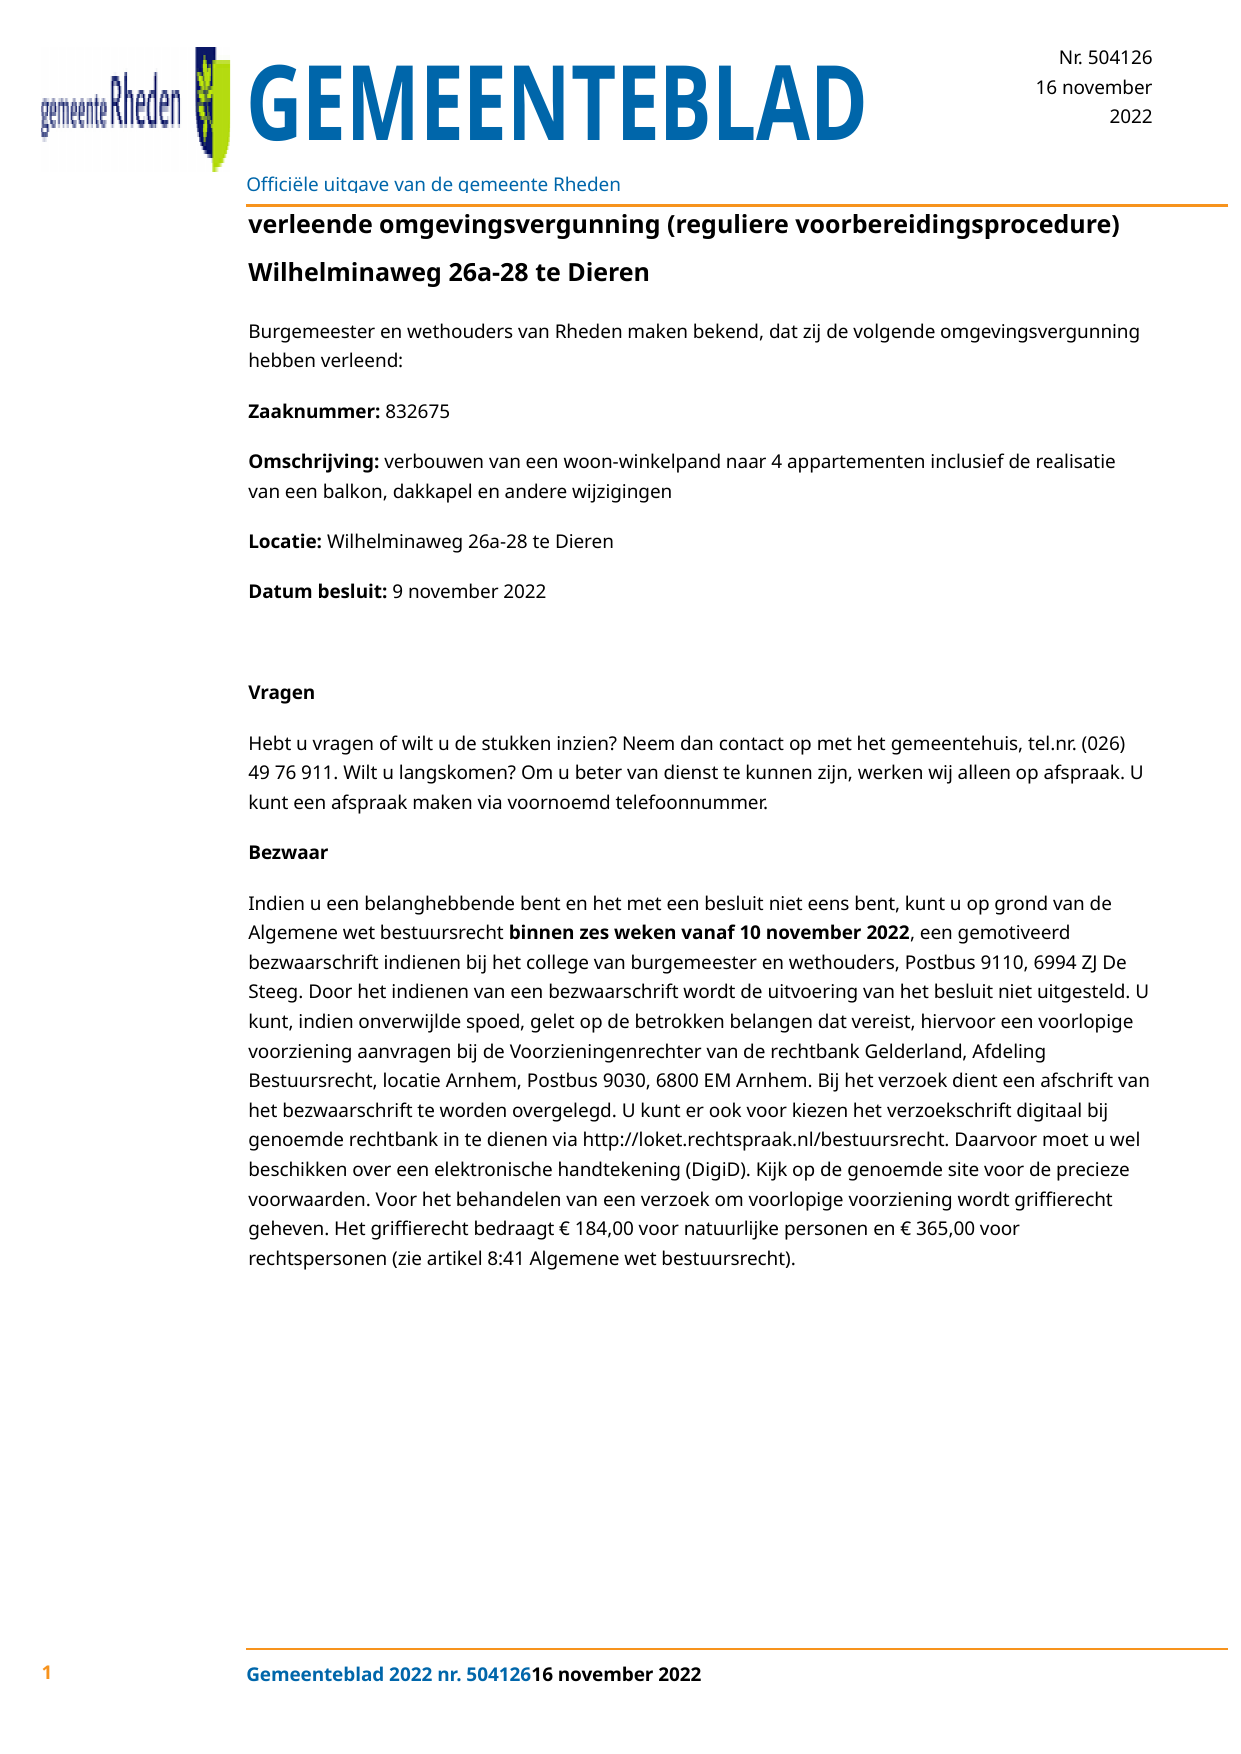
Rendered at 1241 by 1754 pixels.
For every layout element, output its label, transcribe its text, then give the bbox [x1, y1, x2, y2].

text Omschrijving: verbouwen van een woon-winkelpand naar 4 appartementen inclusief de realisatie van een balkon, dakkapel en andere wijzigingen [248, 448, 1152, 504]
text Zaaknummer: 832675 [248, 398, 1152, 424]
text Locatie: Wilhelminaweg 26a-28 te Dieren [248, 528, 1152, 554]
picture [41, 47, 231, 172]
text verleende omgevingsvergunning (reguliere voorbereidingsprocedure) Wilhelminaweg 26a-28 te Dieren [248, 207, 1152, 288]
text Burgemeester en wethouders van Rheden maken bekend, dat zij de volgende omgevingsvergunning hebben verleend: [248, 318, 1152, 373]
text Datum besluit: 9 november 2022 [248, 579, 1152, 604]
text Indien u een belanghebbende bent en het met een besluit niet eens bent, kunt u op grond van de Algemene wet bestuursrecht binnen zes weken vanaf 10 november 2022, een gemotiveerd bezwaarschrift indienen bij het college van burgemeester en wethouders, Postbus 9110, 6994 ZJ De Steeg. Door het indienen van een bezwaarschrift wordt de uitvoering van het besluit niet uitgesteld. U kunt, indien onverwijlde spoed, gelet op de betrokken belangen dat vereist, hiervoor een voorlopige voorziening aanvragen bij de Voorzieningenrechter van de rechtbank Gelderland, Afdeling Bestuursrecht, locatie Arnhem, Postbus 9030, 6800 EM Arnhem. Bij het verzoek dient een afschrift van het bezwaarschrift te worden overgelegd. U kunt er ook voor kiezen het verzoekschrift digitaal bij genoemde rechtbank in te dienen via http://loket.rechtspraak.nl/bestuursrecht. Daarvoor moet u wel beschikken over een elektronische handtekening (DigiD). Kijk op de genoemde site voor de precieze voorwaarden. Voor het behandelen van een verzoek om voorlopige voorziening wordt griffierecht geheven. Het griffierecht bedraagt € 184,00 voor natuurlijke personen en € 365,00 voor rechtspersonen (zie artikel 8:41 Algemene wet bestuursrecht). [248, 890, 1152, 1271]
text Vragen [248, 679, 1152, 705]
text Bezwaar [248, 839, 1152, 865]
text Hebt u vragen of wilt u de stukken inzien? Neem dan contact op met het gemeentehuis, tel.nr. (026) 49 76 911. Wilt u langskomen? Om u beter van dienst te kunnen zijn, werken wij alleen op afspraak. U kunt een afspraak maken via voornoemd telefoonnummer. [248, 730, 1152, 815]
